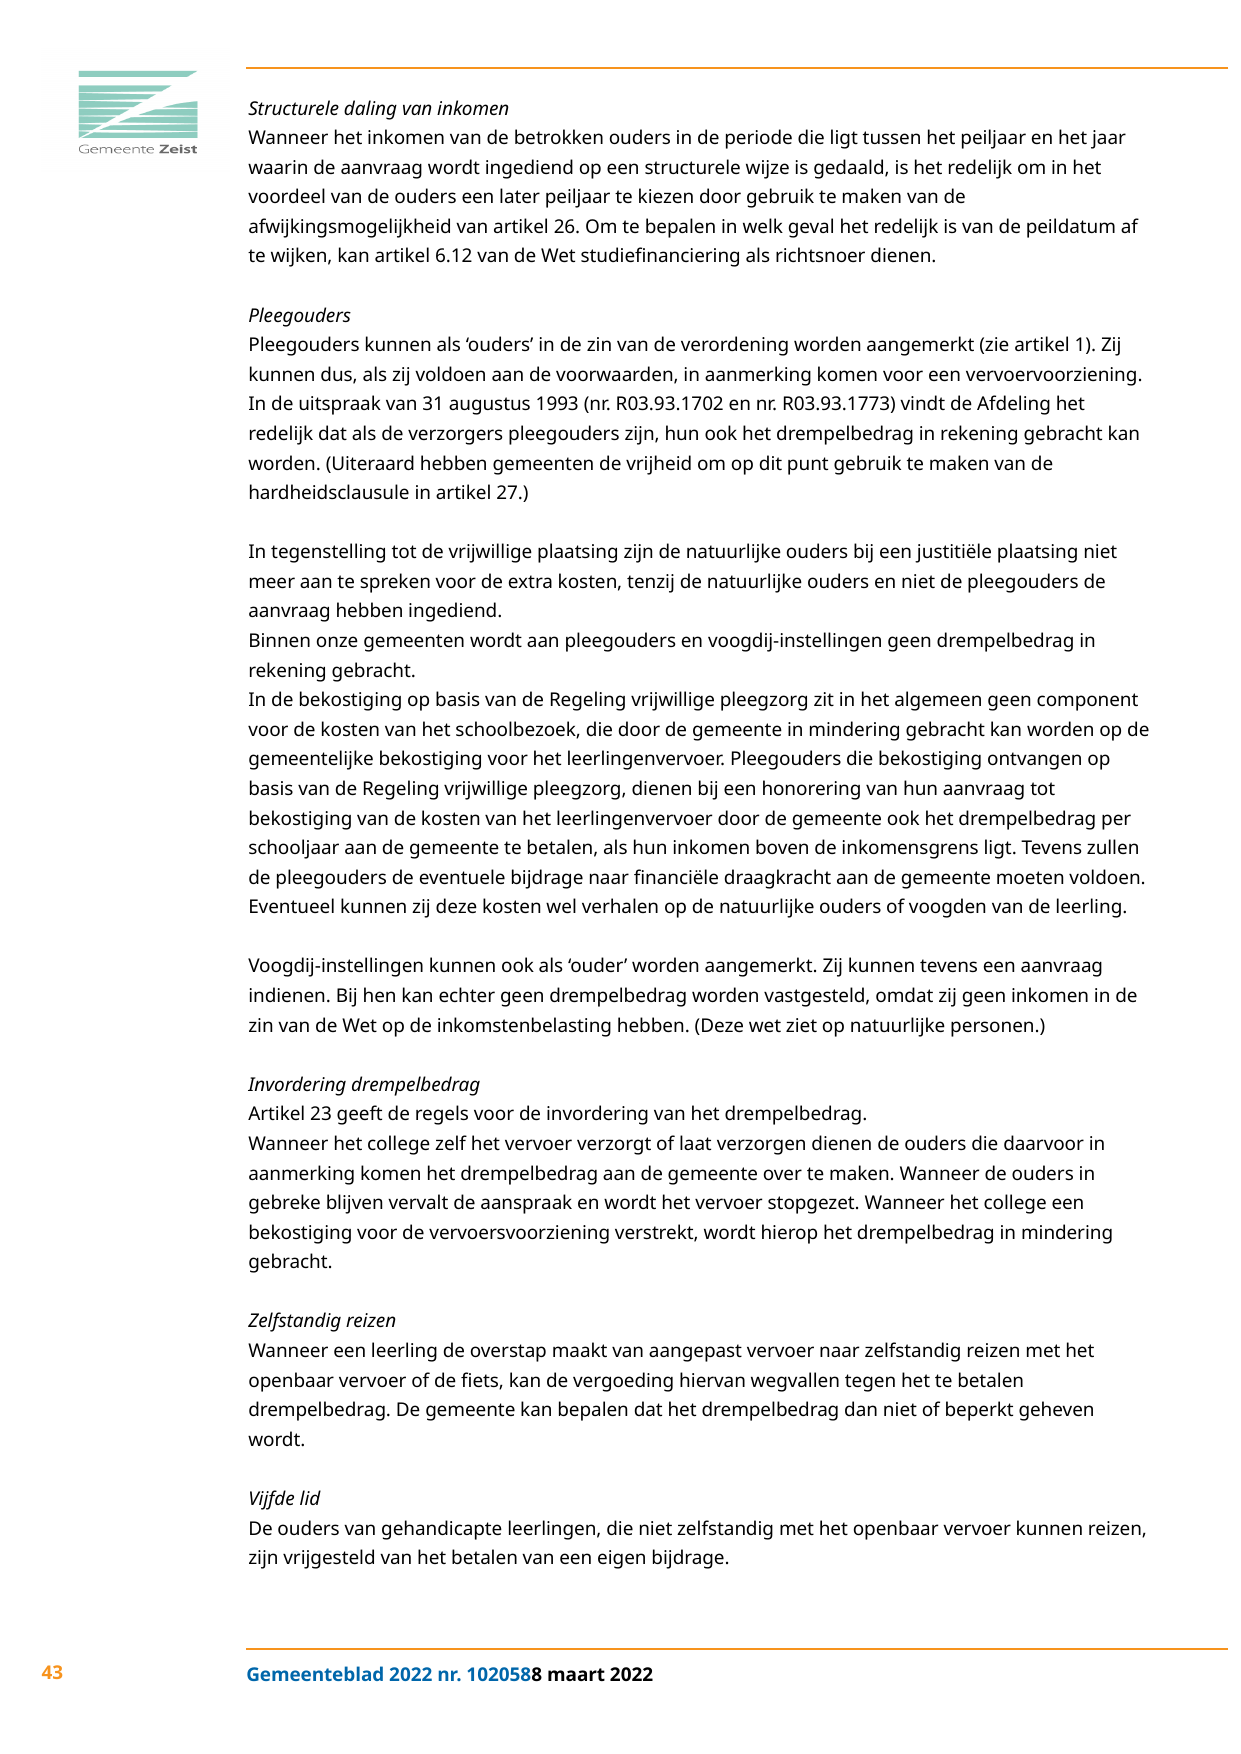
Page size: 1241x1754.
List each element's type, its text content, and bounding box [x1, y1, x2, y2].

text Invordering drempelbedrag [248, 1071, 1152, 1097]
text Structurele daling van inkomen [248, 95, 1152, 121]
text Artikel 23 geeft de regels voor de invordering van het drempelbedrag. [248, 1101, 1152, 1126]
text De ouders van gehandicapte leerlingen, die niet zelfstandig met het openbaar vervoer kunnen reizen, zijn vrijgesteld van het betalen van een eigen bijdrage. [248, 1515, 1152, 1570]
text Wanneer het college zelf het vervoer verzorgt of laat verzorgen dienen de ouders die daarvoor in aanmerking komen het drempelbedrag aan de gemeente over te maken. Wanneer de ouders in gebreke blijven vervalt de aanspraak en wordt het vervoer stopgezet. Wanneer het college een bekostiging voor de vervoersvoorziening verstrekt, wordt hierop het drempelbedrag in mindering gebracht. [248, 1130, 1152, 1274]
text In de bekostiging op basis van de Regeling vrijwillige pleegzorg zit in het algemeen geen component voor de kosten van het schoolbezoek, die door de gemeente in mindering gebracht kan worden op de gemeentelijke bekostiging voor het leerlingenvervoer. Pleegouders die bekostiging ontvangen op basis van de Regeling vrijwillige pleegzorg, dienen bij een honorering van hun aanvraag tot bekostiging van de kosten van het leerlingenvervoer door de gemeente ook het drempelbedrag per schooljaar aan de gemeente te betalen, als hun inkomen boven de inkomensgrens ligt. Tevens zullen de pleegouders de eventuele bijdrage naar financiële draagkracht aan de gemeente moeten voldoen. Eventueel kunnen zij deze kosten wel verhalen op de natuurlijke ouders of voogden van de leerling. [248, 686, 1152, 919]
text Binnen onze gemeenten wordt aan pleegouders en voogdij-instellingen geen drempelbedrag in rekening gebracht. [248, 627, 1152, 683]
text Pleegouders kunnen als ‘ouders’ in de zin van de verordening worden aangemerkt (zie artikel 1). Zij kunnen dus, als zij voldoen aan de voorwaarden, in aanmerking komen voor een vervoervoorziening. In de uitspraak van 31 augustus 1993 (nr. R03.93.1702 en nr. R03.93.1773) vindt de Afdeling het redelijk dat als de verzorgers pleegouders zijn, hun ook het drempelbedrag in rekening gebracht kan worden. (Uiteraard hebben gemeenten de vrijheid om op dit punt gebruik te maken van de hardheidsclausule in artikel 27.) [248, 331, 1152, 505]
text In tegenstelling tot de vrijwillige plaatsing zijn de natuurlijke ouders bij een justitiële plaatsing niet meer aan te spreken voor de extra kosten, tenzij de natuurlijke ouders en niet de pleegouders de aanvraag hebben ingediend. [248, 538, 1152, 623]
text Wanneer een leerling de overstap maakt van aangepast vervoer naar zelfstandig reizen met het openbaar vervoer of de fiets, kan de vergoeding hiervan wegvallen tegen het te betalen drempelbedrag. De gemeente kan bepalen dat het drempelbedrag dan niet of beperkt geheven wordt. [248, 1337, 1152, 1452]
text Zelfstandig reizen [248, 1308, 1152, 1333]
picture [41, 47, 231, 172]
text Voogdij-instellingen kunnen ook als ‘ouder’ worden aangemerkt. Zij kunnen tevens een aanvraag indienen. Bij hen kan echter geen drempelbedrag worden vastgesteld, omdat zij geen inkomen in de zin van de Wet op de inkomstenbelasting hebben. (Deze wet ziet op natuurlijke personen.) [248, 953, 1152, 1038]
text Vijfde lid [248, 1485, 1152, 1511]
text Pleegouders [248, 302, 1152, 328]
text Wanneer het inkomen van de betrokken ouders in de periode die ligt tussen het peiljaar en het jaar waarin de aanvraag wordt ingediend op een structurele wijze is gedaald, is het redelijk om in het voordeel van de ouders een later peiljaar te kiezen door gebruik te maken van de afwijkingsmogelijkheid van artikel 26. Om te bepalen in welk geval het redelijk is van de peildatum af te wijken, kan artikel 6.12 van de Wet studiefinanciering als richtsnoer dienen. [248, 124, 1152, 268]
